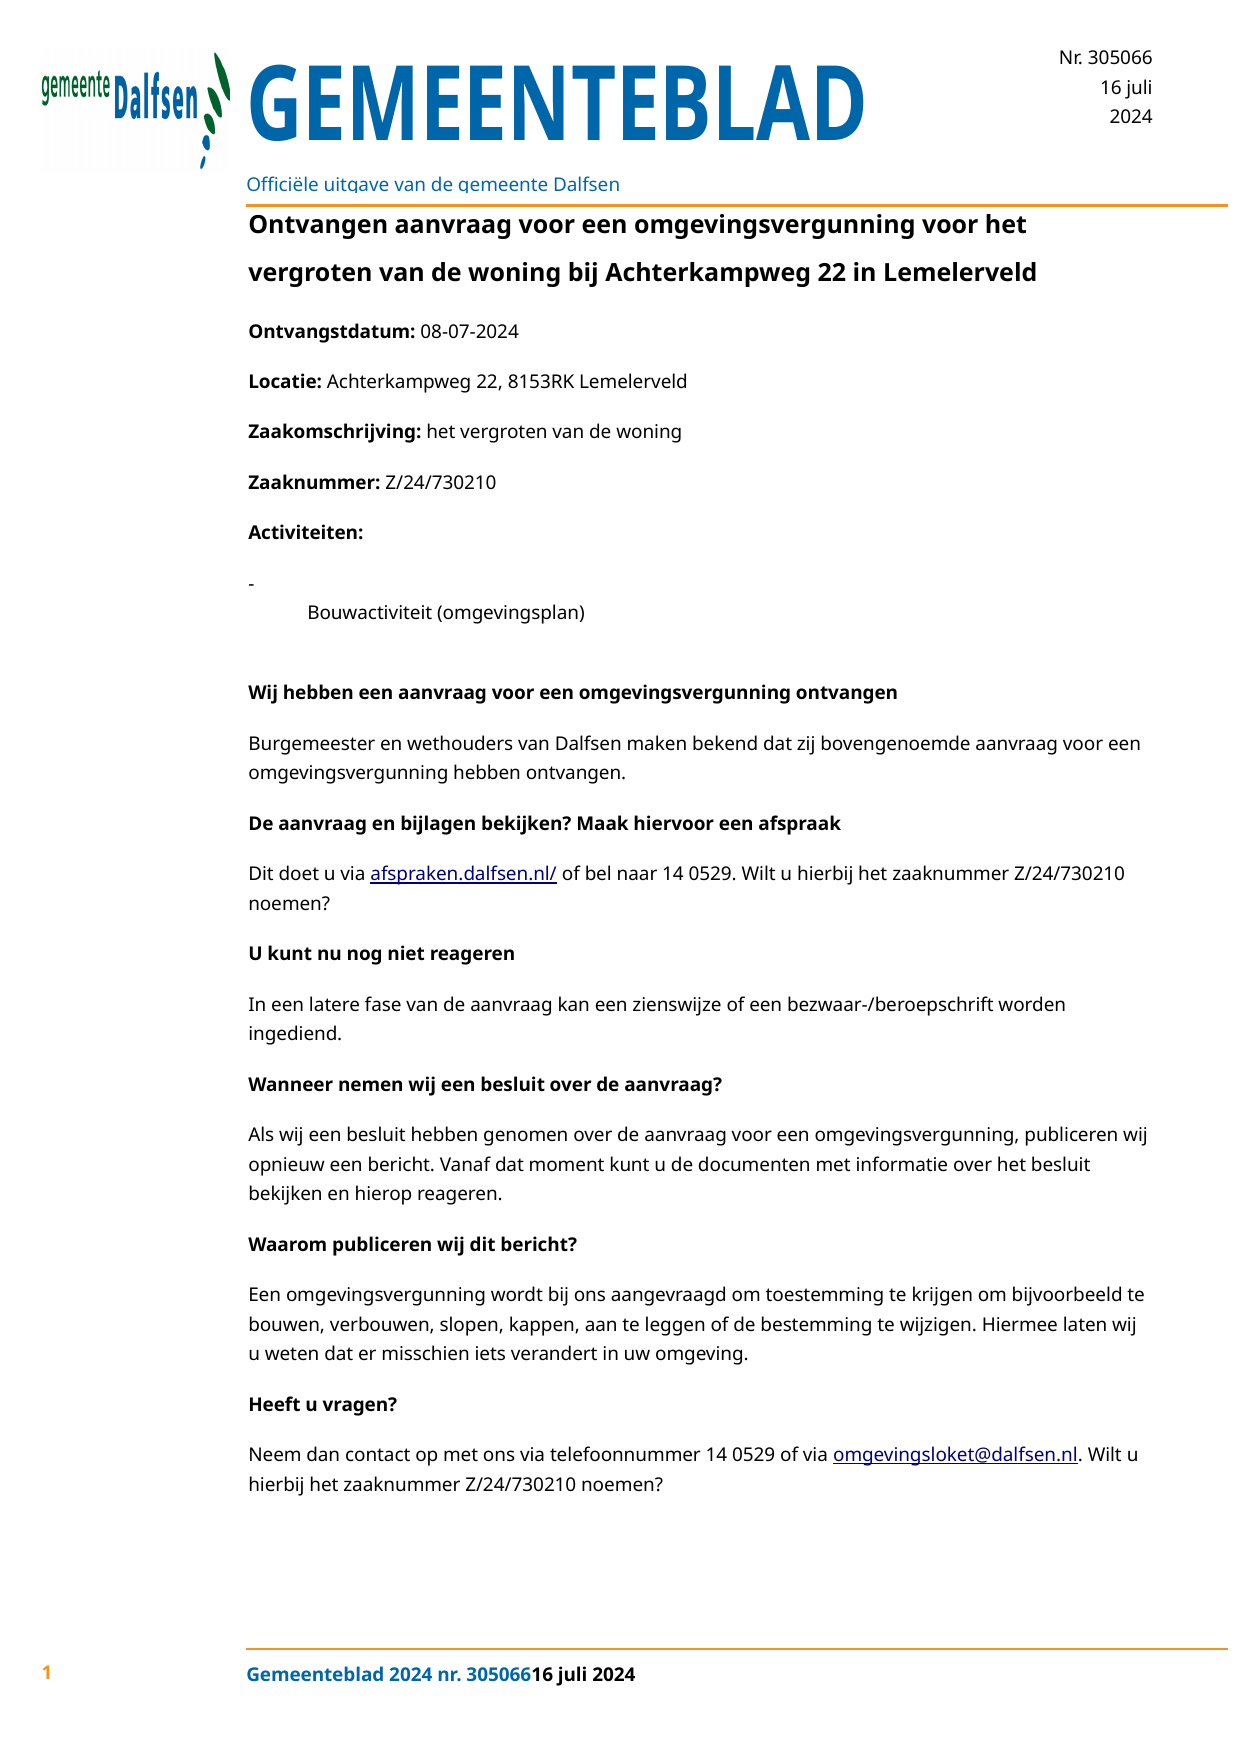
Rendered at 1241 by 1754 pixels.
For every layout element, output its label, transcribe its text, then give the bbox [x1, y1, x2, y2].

text Locatie: Achterkampweg 22, 8153RK Lemelerveld [248, 368, 1152, 394]
text In een latere fase van de aanvraag kan een zienswijze of een bezwaar-/beroepschrift worden ingediend. [248, 991, 1152, 1046]
text Wij hebben een aanvraag voor een omgevingsvergunning ontvangen [248, 679, 1152, 705]
text Ontvangen aanvraag voor een omgevingsvergunning voor het vergroten van de woning bij Achterkampweg 22 in Lemelerveld [248, 207, 1152, 288]
text De aanvraag en bijlagen bekijken? Maak hiervoor een afspraak [248, 810, 1152, 836]
text Neem dan contact op met ons via telefoonnummer 14 0529 of via omgevingsloket@dalfsen.nl. Wilt u hierbij het zaaknummer Z/24/730210 noemen? [248, 1441, 1152, 1497]
text Ontvangstdatum: 08-07-2024 [248, 318, 1152, 344]
picture [41, 47, 231, 172]
text Activiteiten: [248, 519, 1152, 545]
text Zaaknummer: Z/24/730210 [248, 469, 1152, 495]
list Bouwactiviteit (omgevingsplan) [248, 599, 1152, 625]
text Een omgevingsvergunning wordt bij ons aangevraagd om toestemming te krijgen om bijvoorbeeld te bouwen, verbouwen, slopen, kappen, aan te leggen of de bestemming te wijzigen. Hiermee laten wij u weten dat er misschien iets verandert in uw omgeving. [248, 1281, 1152, 1366]
text Als wij een besluit hebben genomen over de aanvraag voor een omgevingsvergunning, publiceren wij opnieuw een bericht. Vanaf dat moment kunt u de documenten met informatie over het besluit bekijken en hierop reageren. [248, 1121, 1152, 1206]
text Waarom publiceren wij dit bericht? [248, 1231, 1152, 1257]
text Zaakomschrijving: het vergroten van de woning [248, 419, 1152, 444]
text Burgemeester en wethouders van Dalfsen maken bekend dat zij bovengenoemde aanvraag voor een omgevingsvergunning hebben ontvangen. [248, 730, 1152, 785]
text Dit doet u via afspraken.dalfsen.nl/ of bel naar 14 0529. Wilt u hierbij het zaaknummer Z/24/730210 noemen? [248, 860, 1152, 916]
text U kunt nu nog niet reageren [248, 940, 1152, 966]
text Wanneer nemen wij een besluit over de aanvraag? [248, 1071, 1152, 1097]
text Heeft u vragen? [248, 1391, 1152, 1417]
